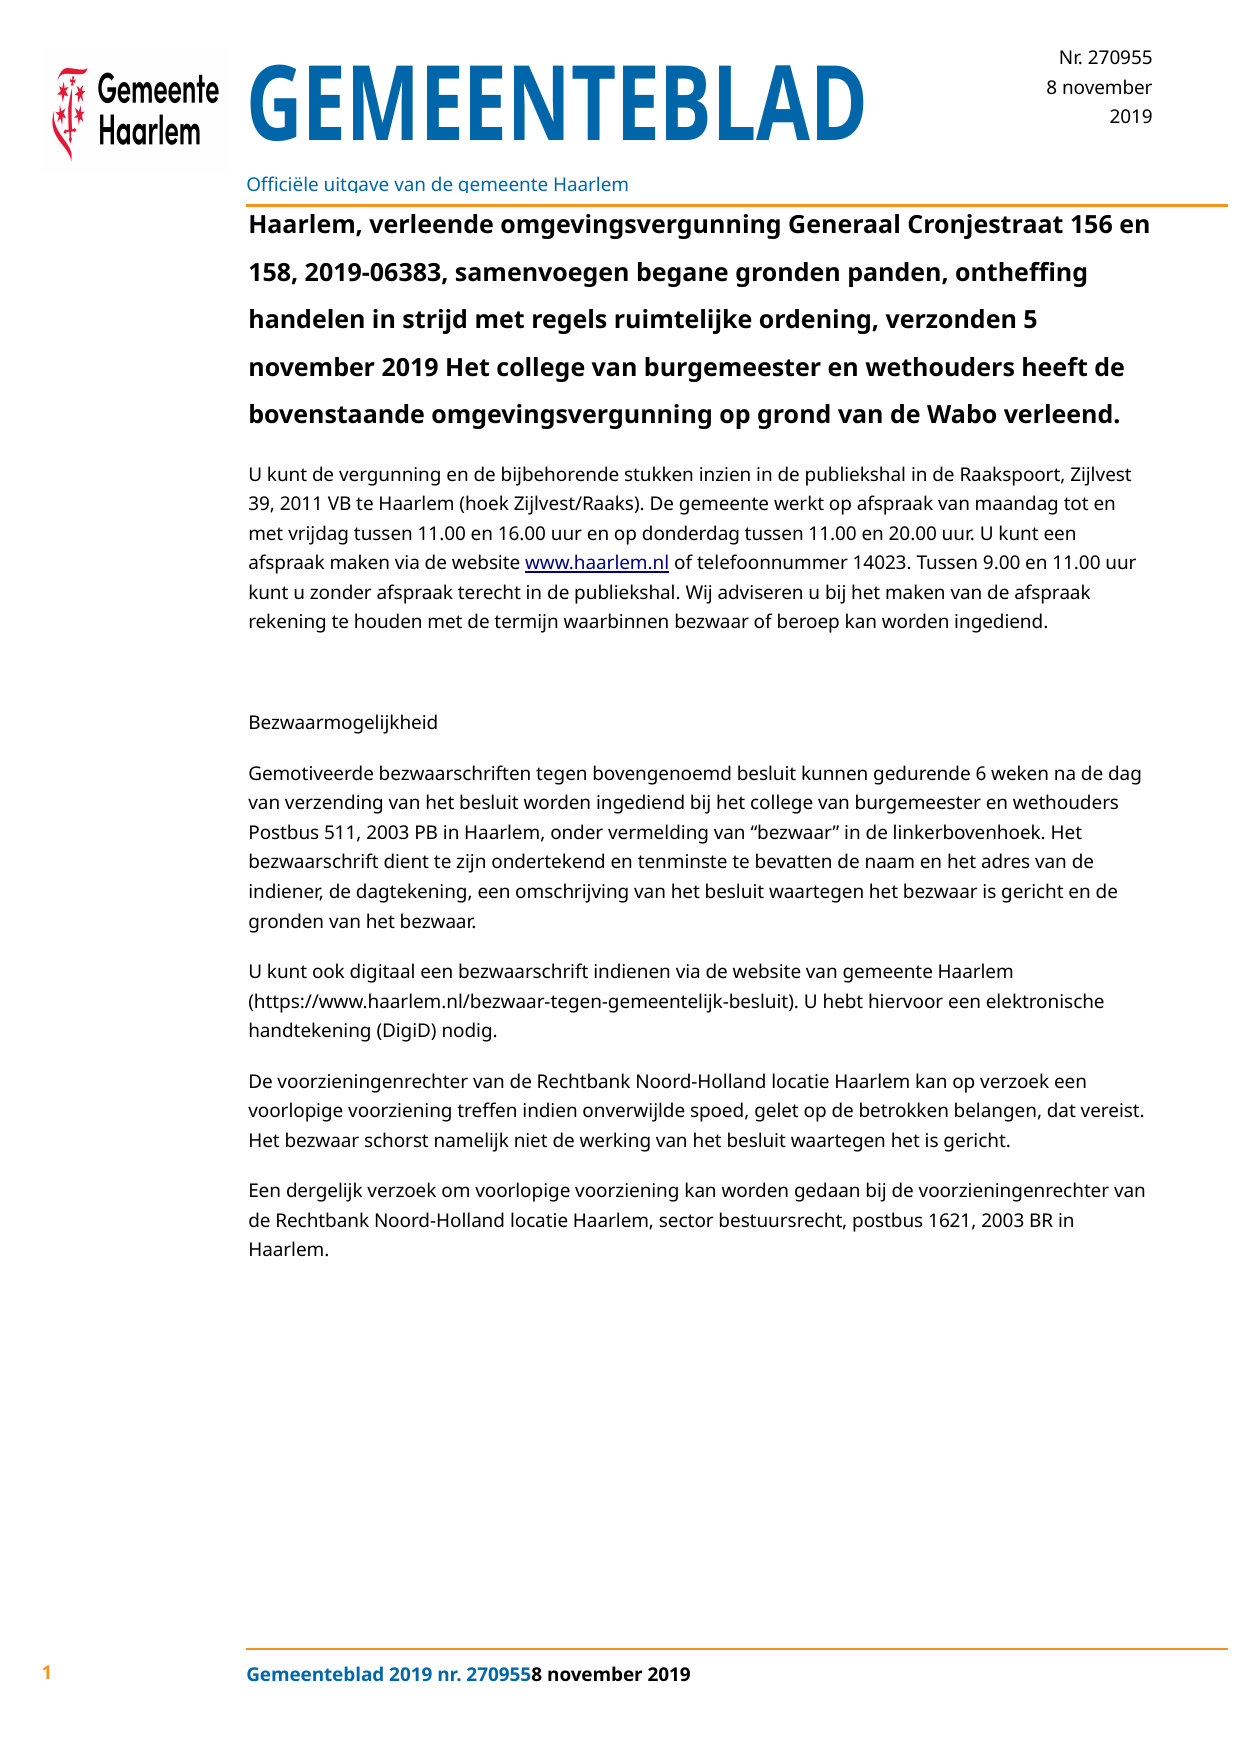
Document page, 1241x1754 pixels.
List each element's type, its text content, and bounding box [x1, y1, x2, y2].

text Haarlem, verleende omgevingsvergunning Generaal Cronjestraat 156 en 158, 2019-06383, samenvoegen begane gronden panden, ontheffing handelen in strijd met regels ruimtelijke ordening, verzonden 5 november 2019 Het college van burgemeester en wethouders heeft de bovenstaande omgevingsvergunning op grond van de Wabo verleend. [248, 207, 1152, 431]
picture [41, 47, 231, 172]
text De voorzieningenrechter van de Rechtbank Noord-Holland locatie Haarlem kan op verzoek een voorlopige voorziening treffen indien onverwijlde spoed, gelet op de betrokken belangen, dat vereist. Het bezwaar schorst namelijk niet de werking van het besluit waartegen het is gericht. [248, 1068, 1152, 1153]
text U kunt de vergunning en de bijbehorende stukken inzien in de publiekshal in de Raakspoort, Zijlvest 39, 2011 VB te Haarlem (hoek Zijlvest/Raaks). De gemeente werkt op afspraak van maandag tot en met vrijdag tussen 11.00 en 16.00 uur en op donderdag tussen 11.00 en 20.00 uur. U kunt een afspraak maken via de website www.haarlem.nl of telefoonnummer 14023. Tussen 9.00 en 11.00 uur kunt u zonder afspraak terecht in de publiekshal. Wij adviseren u bij het maken van de afspraak rekening te houden met de termijn waarbinnen bezwaar of beroep kan worden ingediend. [248, 461, 1152, 634]
text U kunt ook digitaal een bezwaarschrift indienen via de website van gemeente Haarlem (https://www.haarlem.nl/bezwaar-tegen-gemeentelijk-besluit). U hebt hiervoor een elektronische handtekening (DigiD) nodig. [248, 958, 1152, 1043]
text Een dergelijk verzoek om voorlopige voorziening kan worden gedaan bij de voorzieningenrechter van de Rechtbank Noord-Holland locatie Haarlem, sector bestuursrecht, postbus 1621, 2003 BR in Haarlem. [248, 1177, 1152, 1262]
text Gemotiveerde bezwaarschriften tegen bovengenoemd besluit kunnen gedurende 6 weken na de dag van verzending van het besluit worden ingediend bij het college van burgemeester en wethouders Postbus 511, 2003 PB in Haarlem, onder vermelding van “bezwaar” in de linkerbovenhoek. Het bezwaarschrift dient te zijn ondertekend en tenminste te bevatten de naam en het adres van de indiener, de dagtekening, een omschrijving van het besluit waartegen het bezwaar is gericht en de gronden van het bezwaar. [248, 760, 1152, 933]
text Bezwaarmogelijkheid [248, 709, 1152, 735]
